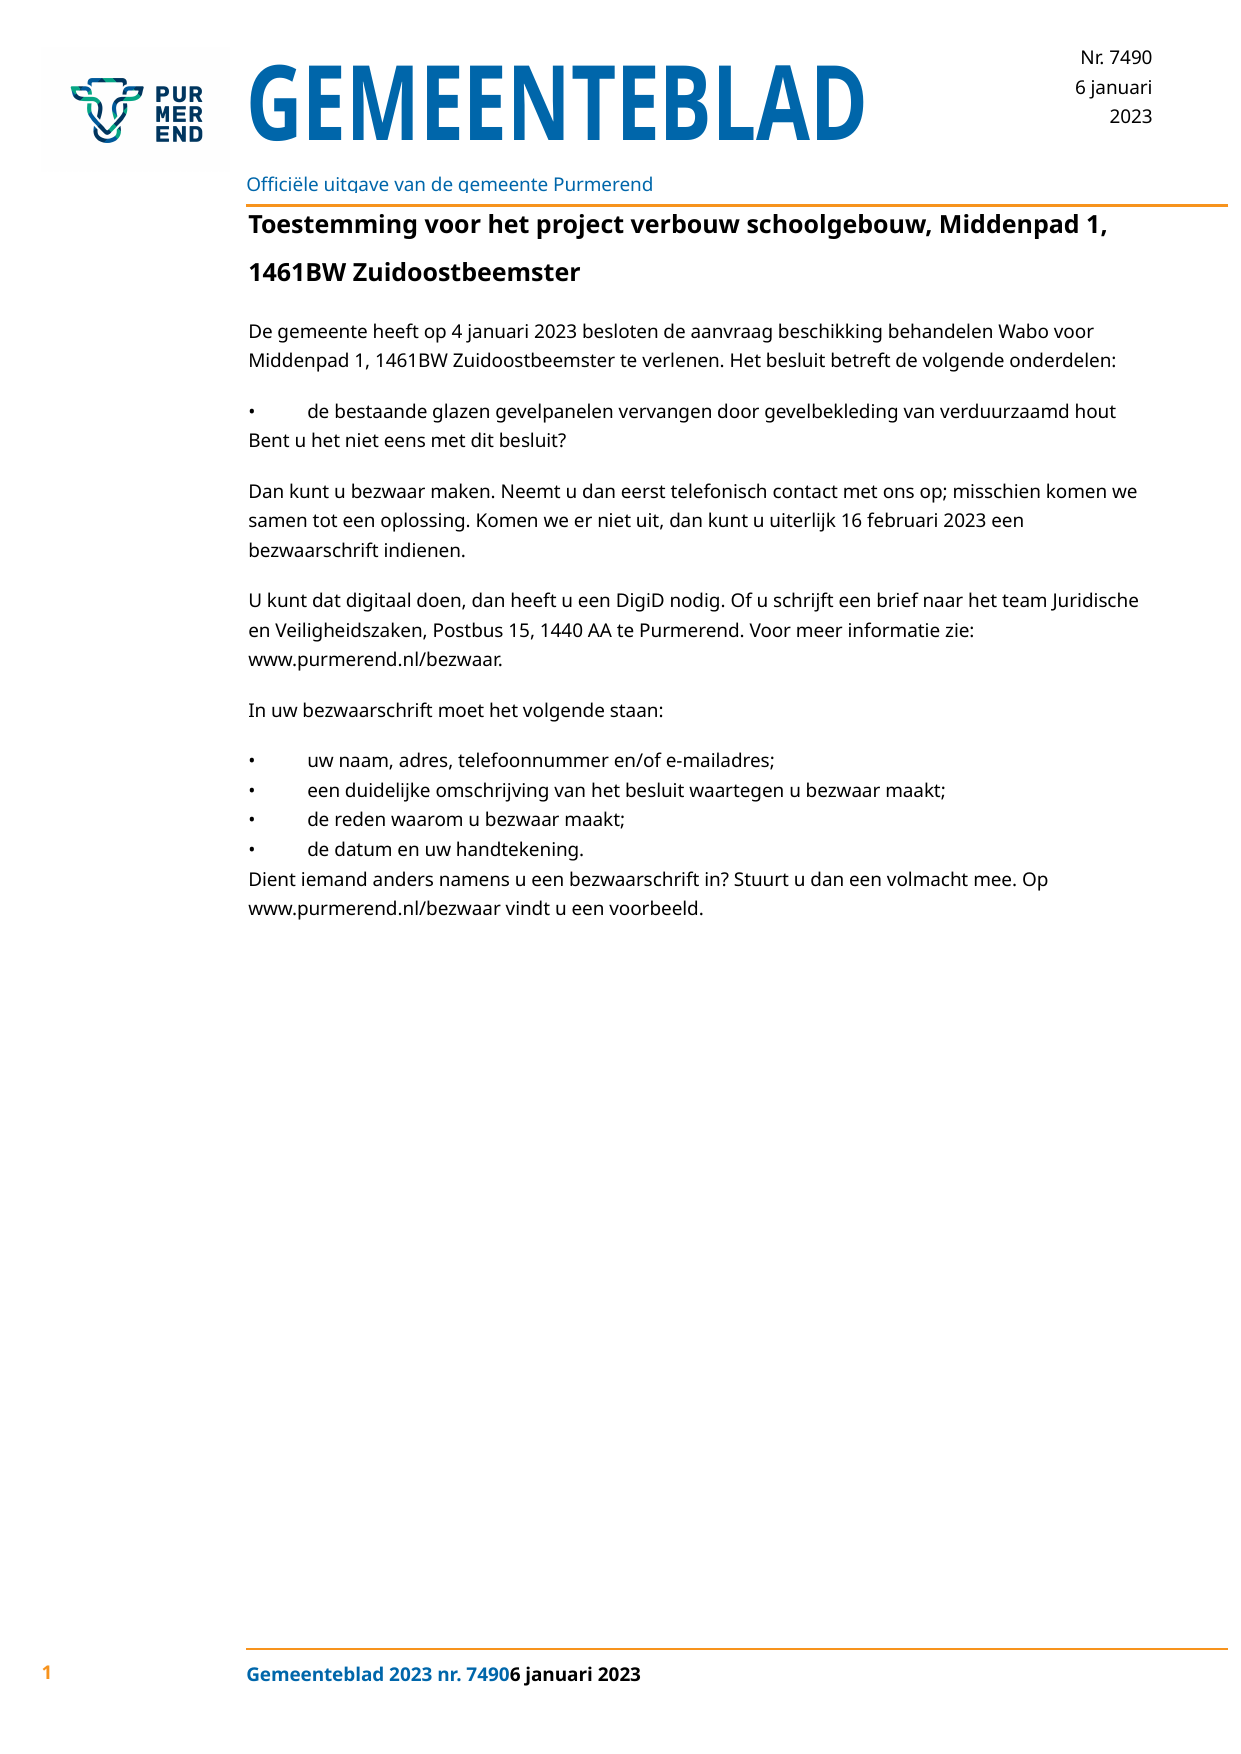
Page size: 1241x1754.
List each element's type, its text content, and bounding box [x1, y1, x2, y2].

list uw naam, adres, telefoonnummer en/of e-mailadres; [248, 747, 1152, 773]
list de bestaande glazen gevelpanelen vervangen door gevelbekleding van verduurzaamd hout [248, 398, 1152, 424]
list de reden waarom u bezwaar maakt; [248, 807, 1152, 832]
text Bent u het niet eens met dit besluit? [248, 427, 1152, 453]
list de datum en uw handtekening. [248, 836, 1152, 862]
text Dient iemand anders namens u een bezwaarschrift in? Stuurt u dan een volmacht mee. Op www.purmerend.nl/bezwaar vindt u een voorbeeld. [248, 866, 1152, 921]
text In uw bezwaarschrift moet het volgende staan: [248, 697, 1152, 723]
text U kunt dat digitaal doen, dan heeft u een DigiD nodig. Of u schrijft een brief naar het team Juridische en Veiligheidszaken, Postbus 15, 1440 AA te Purmerend. Voor meer informatie zie: www.purmerend.nl/bezwaar. [248, 587, 1152, 672]
text Toestemming voor het project verbouw schoolgebouw, Middenpad 1, 1461BW Zuidoostbeemster [248, 207, 1152, 288]
picture [41, 47, 231, 172]
text De gemeente heeft op 4 januari 2023 besloten de aanvraag beschikking behandelen Wabo voor Middenpad 1, 1461BW Zuidoostbeemster te verlenen. Het besluit betreft de volgende onderdelen: [248, 318, 1152, 373]
text Dan kunt u bezwaar maken. Neemt u dan eerst telefonisch contact met ons op; misschien komen we samen tot een oplossing. Komen we er niet uit, dan kunt u uiterlijk 16 februari 2023 een bezwaarschrift indienen. [248, 478, 1152, 563]
list een duidelijke omschrijving van het besluit waartegen u bezwaar maakt; [248, 777, 1152, 803]
